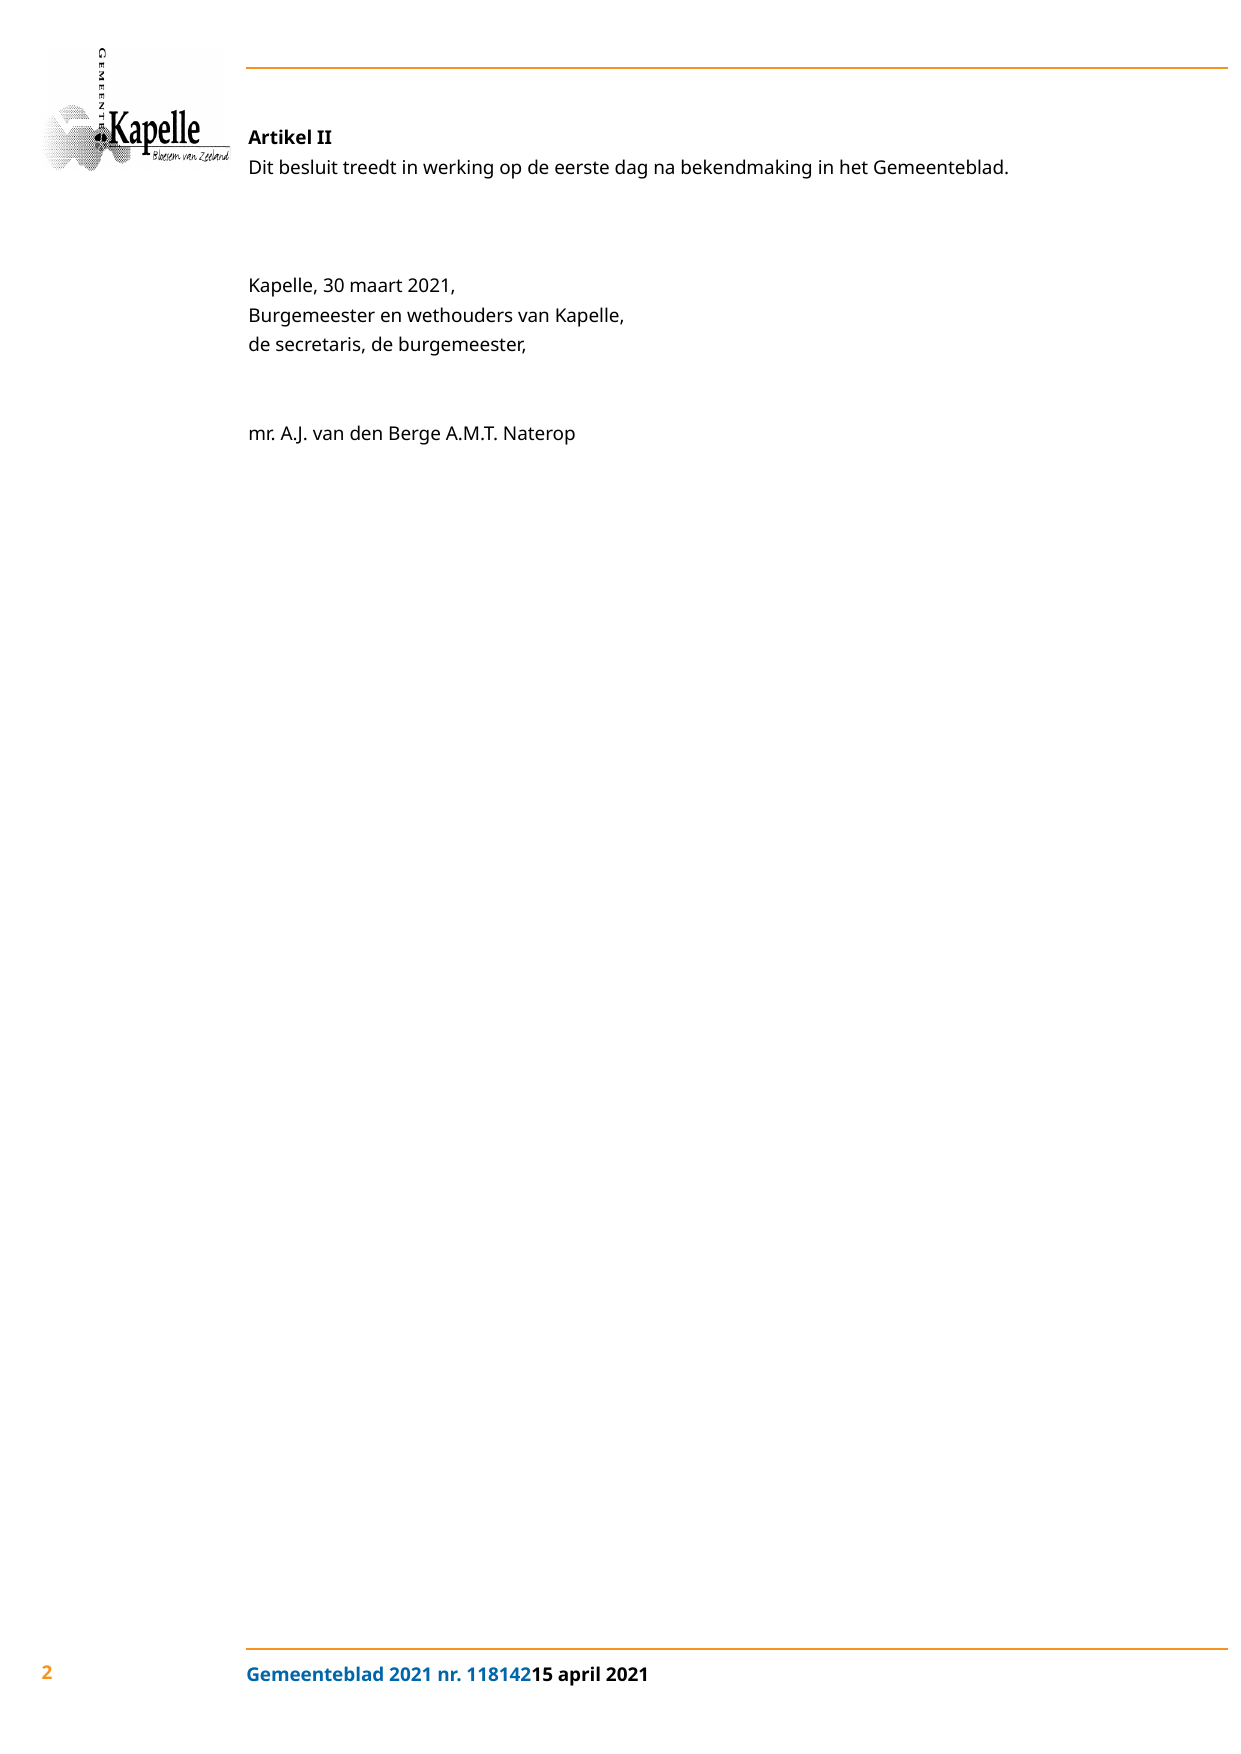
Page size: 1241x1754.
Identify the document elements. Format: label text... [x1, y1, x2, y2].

text mr. A.J. van den Berge A.M.T. Naterop [248, 420, 1152, 446]
text Artikel II [248, 124, 1152, 150]
text Kapelle, 30 maart 2021, [248, 272, 1152, 298]
picture [41, 47, 231, 172]
text Dit besluit treedt in werking op de eerste dag na bekendmaking in het Gemeenteblad. [248, 154, 1152, 180]
text Burgemeester en wethouders van Kapelle, [248, 302, 1152, 328]
text de secretaris, de burgemeester, [248, 331, 1152, 357]
